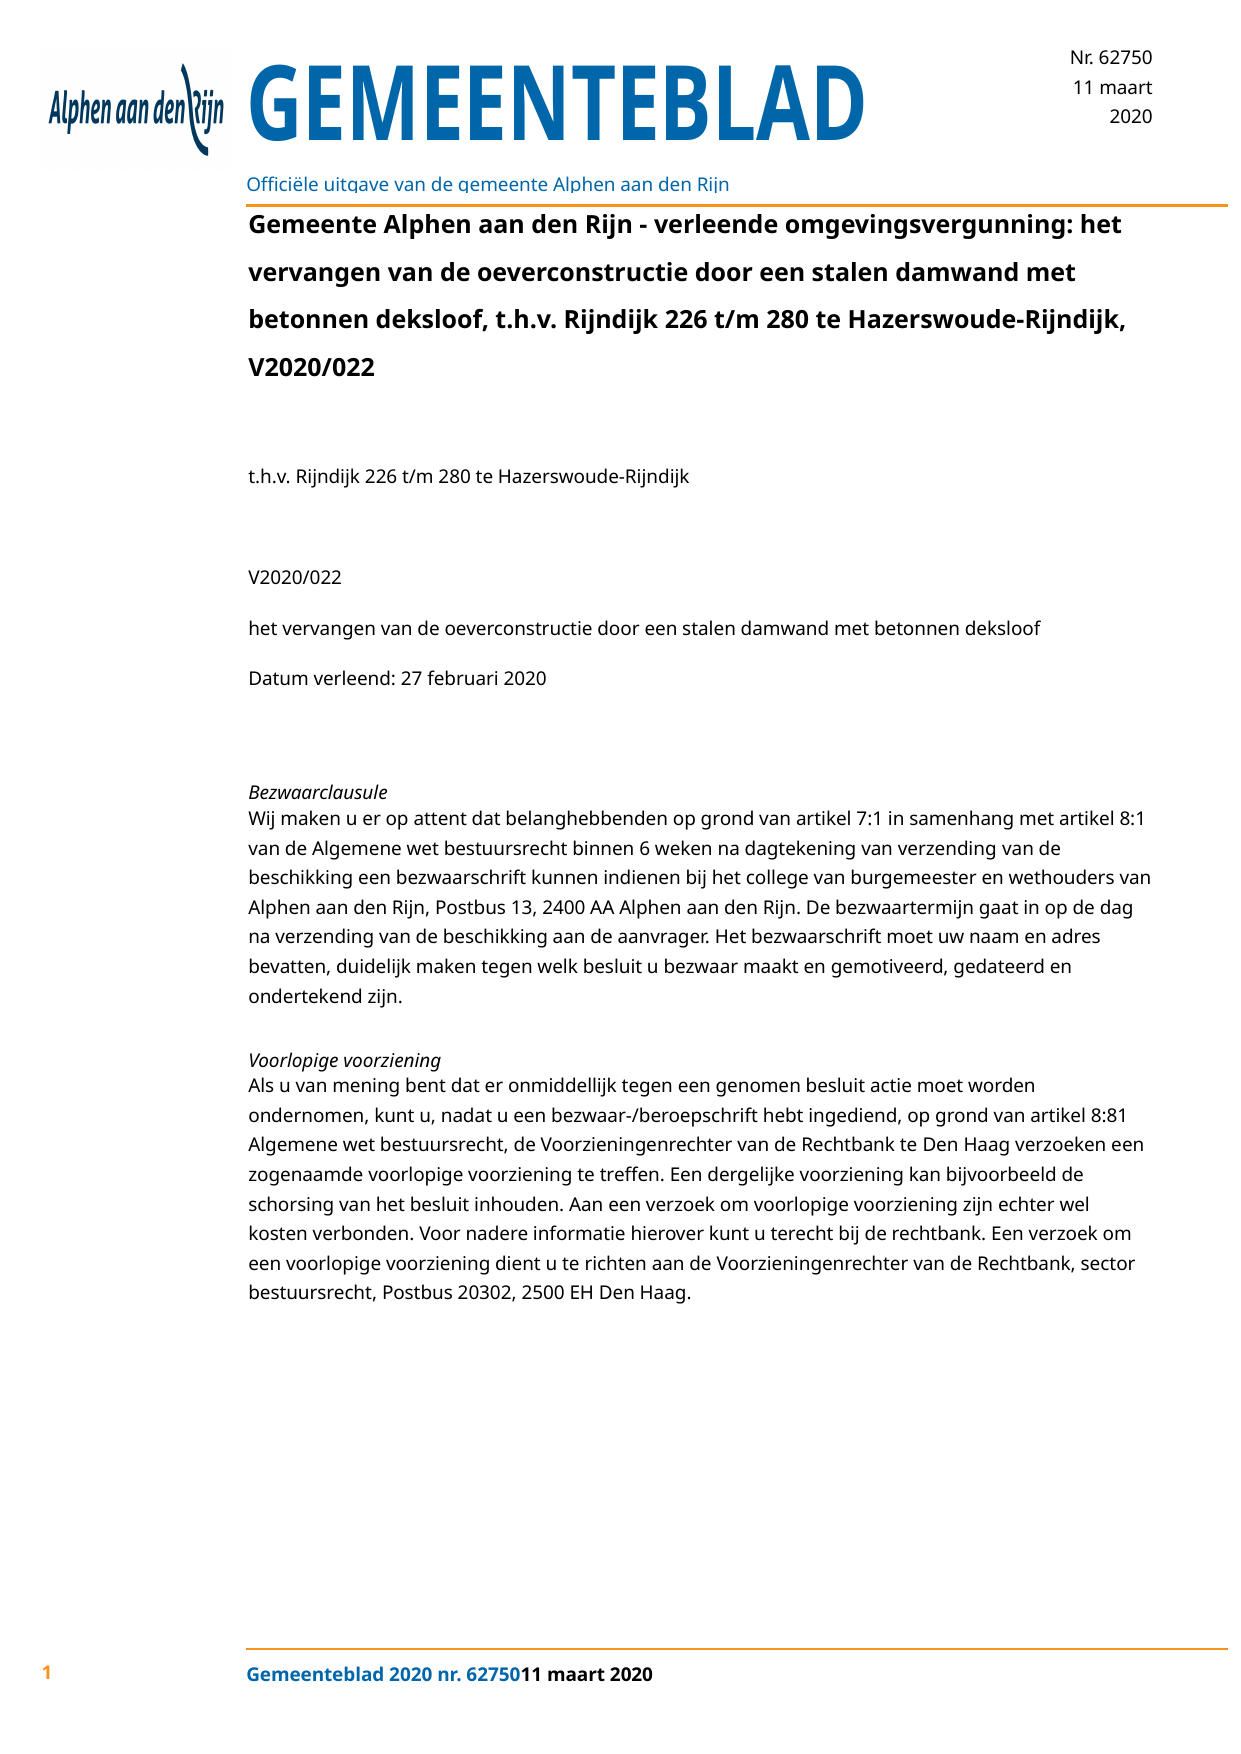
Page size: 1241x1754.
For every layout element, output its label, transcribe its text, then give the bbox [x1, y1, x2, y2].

text Als u van mening bent dat er onmiddellijk tegen een genomen besluit actie moet worden ondernomen, kunt u, nadat u een bezwaar-/beroepschrift hebt ingediend, op grond van artikel 8:81 Algemene wet bestuursrecht, de Voorzieningenrechter van de Rechtbank te Den Haag verzoeken een zogenaamde voorlopige voorziening te treffen. Een dergelijke voorziening kan bijvoorbeeld de schorsing van het besluit inhouden. Aan een verzoek om voorlopige voorziening zijn echter wel kosten verbonden. Voor nadere informatie hierover kunt u terecht bij de rechtbank. Een verzoek om een voorlopige voorziening dient u te richten aan de Voorzieningenrechter van de Rechtbank, sector bestuursrecht, Postbus 20302, 2500 EH Den Haag. [248, 1072, 1152, 1305]
text Bezwaarclausule [248, 779, 1152, 805]
text Wij maken u er op attent dat belanghebbenden op grond van artikel 7:1 in samenhang met artikel 8:1 van de Algemene wet bestuursrecht binnen 6 weken na dagtekening van verzending van de beschikking een bezwaarschrift kunnen indienen bij het college van burgemeester en wethouders van Alphen aan den Rijn, Postbus 13, 2400 AA Alphen aan den Rijn. De bezwaartermijn gaat in op de dag na verzending van de beschikking aan de aanvrager. Het bezwaarschrift moet uw naam en adres bevatten, duidelijk maken tegen welk besluit u bezwaar maakt en gemotiveerd, gedateerd en ondertekend zijn. [248, 805, 1152, 1008]
text Voorlopige voorziening [248, 1047, 1152, 1072]
picture [41, 47, 231, 172]
text t.h.v. Rijndijk 226 t/m 280 te Hazerswoude-Rijndijk [248, 463, 1152, 489]
text V2020/022 [248, 564, 1152, 590]
text het vervangen van de oeverconstructie door een stalen damwand met betonnen deksloof [248, 615, 1152, 641]
text Datum verleend: 27 februari 2020 [248, 665, 1152, 691]
text Gemeente Alphen aan den Rijn - verleende omgevingsvergunning: het vervangen van de oeverconstructie door een stalen damwand met betonnen deksloof, t.h.v. Rijndijk 226 t/m 280 te Hazerswoude-Rijndijk, V2020/022 [248, 207, 1152, 384]
